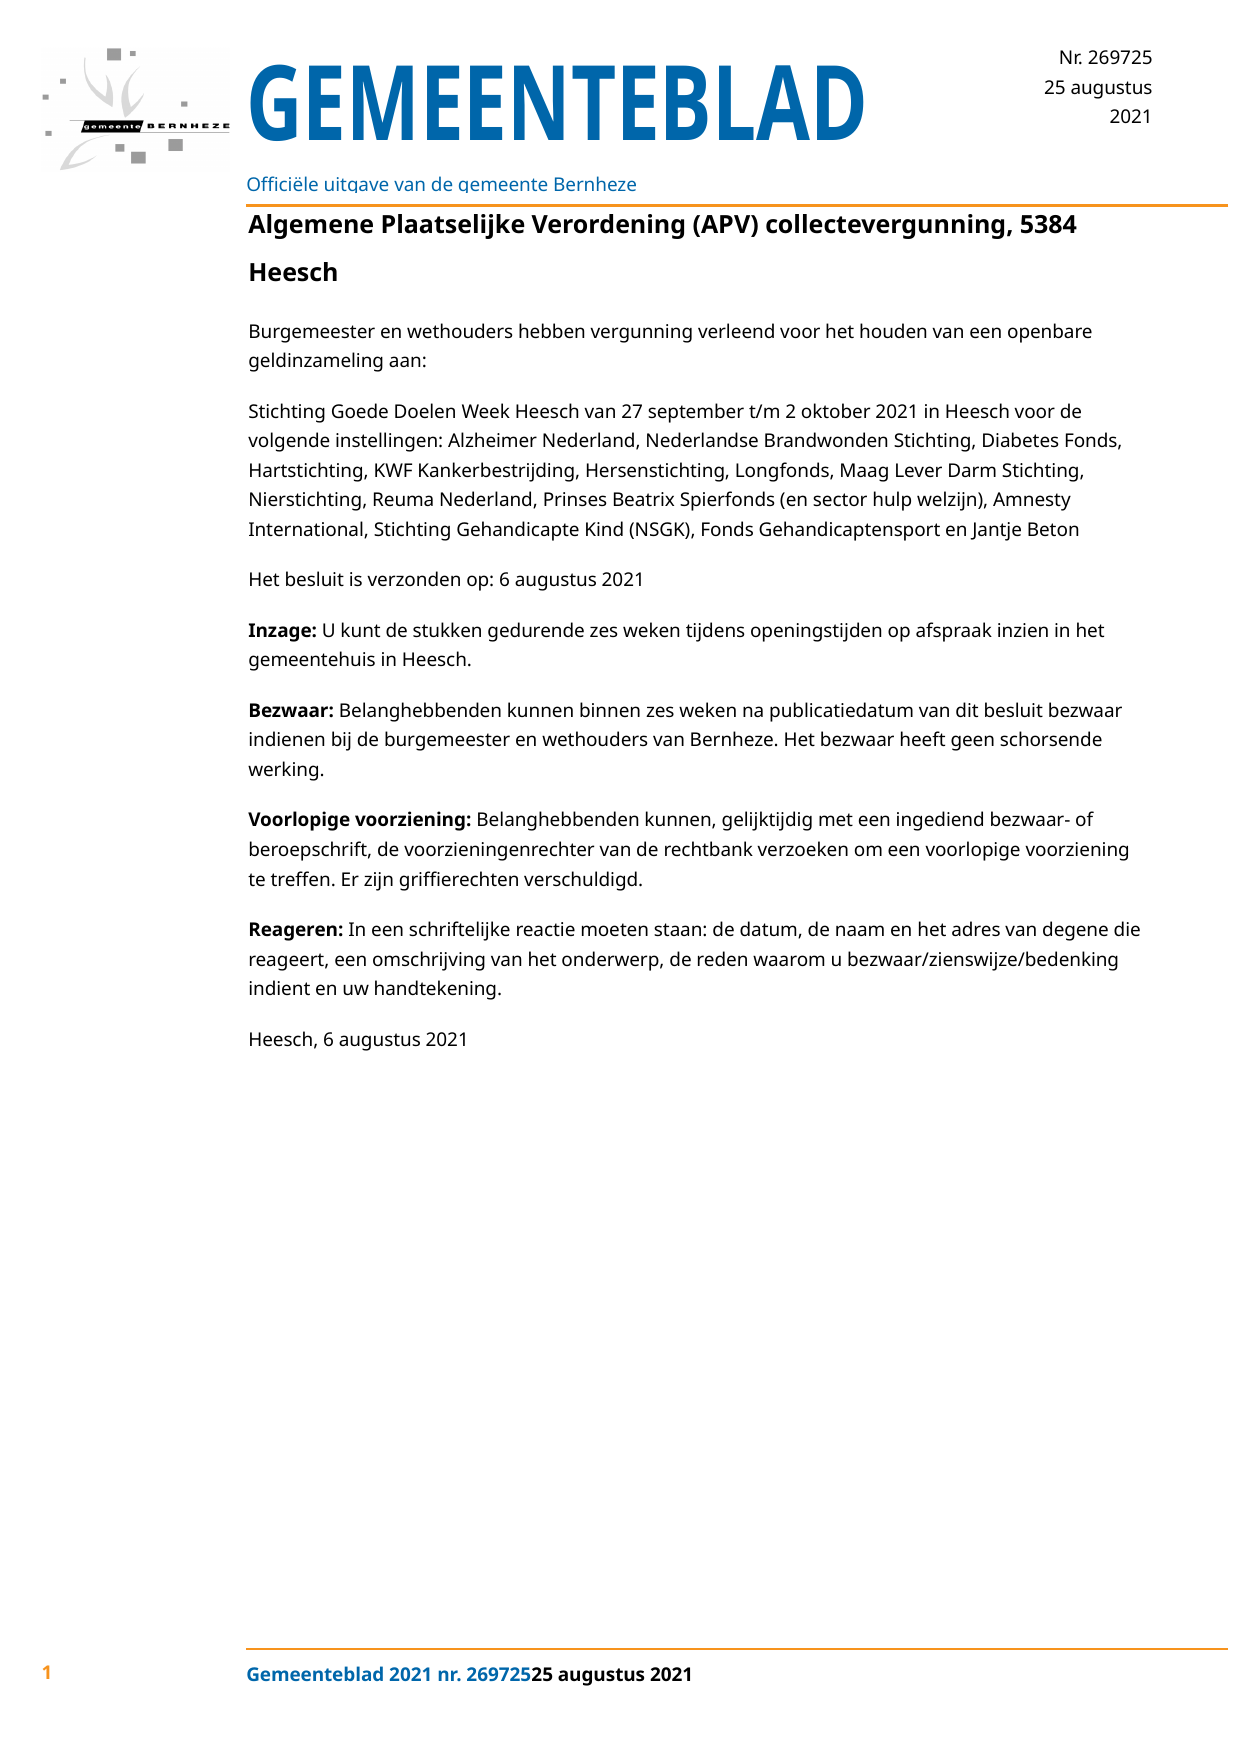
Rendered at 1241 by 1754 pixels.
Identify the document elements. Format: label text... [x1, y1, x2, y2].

text Het besluit is verzonden op: 6 augustus 2021 [248, 567, 1152, 592]
text Reageren: In een schriftelijke reactie moeten staan: de datum, de naam en het adres van degene die reageert, een omschrijving van het onderwerp, de reden waarom u bezwaar/zienswijze/bedenking indient en uw handtekening. [248, 916, 1152, 1001]
text Heesch, 6 augustus 2021 [248, 1026, 1152, 1052]
picture [41, 47, 231, 172]
text Voorlopige voorziening: Belanghebbenden kunnen, gelijktijdig met een ingediend bezwaar- of beroepschrift, de voorzieningenrechter van de rechtbank verzoeken om een voorlopige voorziening te treffen. Er zijn griffierechten verschuldigd. [248, 807, 1152, 892]
text Algemene Plaatselijke Verordening (APV) collectevergunning, 5384 Heesch [248, 207, 1152, 288]
text Bezwaar: Belanghebbenden kunnen binnen zes weken na publicatiedatum van dit besluit bezwaar indienen bij de burgemeester en wethouders van Bernheze. Het bezwaar heeft geen schorsende werking. [248, 697, 1152, 782]
text Stichting Goede Doelen Week Heesch van 27 september t/m 2 oktober 2021 in Heesch voor de volgende instellingen: Alzheimer Nederland, Nederlandse Brandwonden Stichting, Diabetes Fonds, Hartstichting, KWF Kankerbestrijding, Hersenstichting, Longfonds, Maag Lever Darm Stichting, Nierstichting, Reuma Nederland, Prinses Beatrix Spierfonds (en sector hulp welzijn), Amnesty International, Stichting Gehandicapte Kind (NSGK), Fonds Gehandicaptensport en Jantje Beton [248, 398, 1152, 542]
text Inzage: U kunt de stukken gedurende zes weken tijdens openingstijden op afspraak inzien in het gemeentehuis in Heesch. [248, 617, 1152, 672]
text Burgemeester en wethouders hebben vergunning verleend voor het houden van een openbare geldinzameling aan: [248, 318, 1152, 373]
